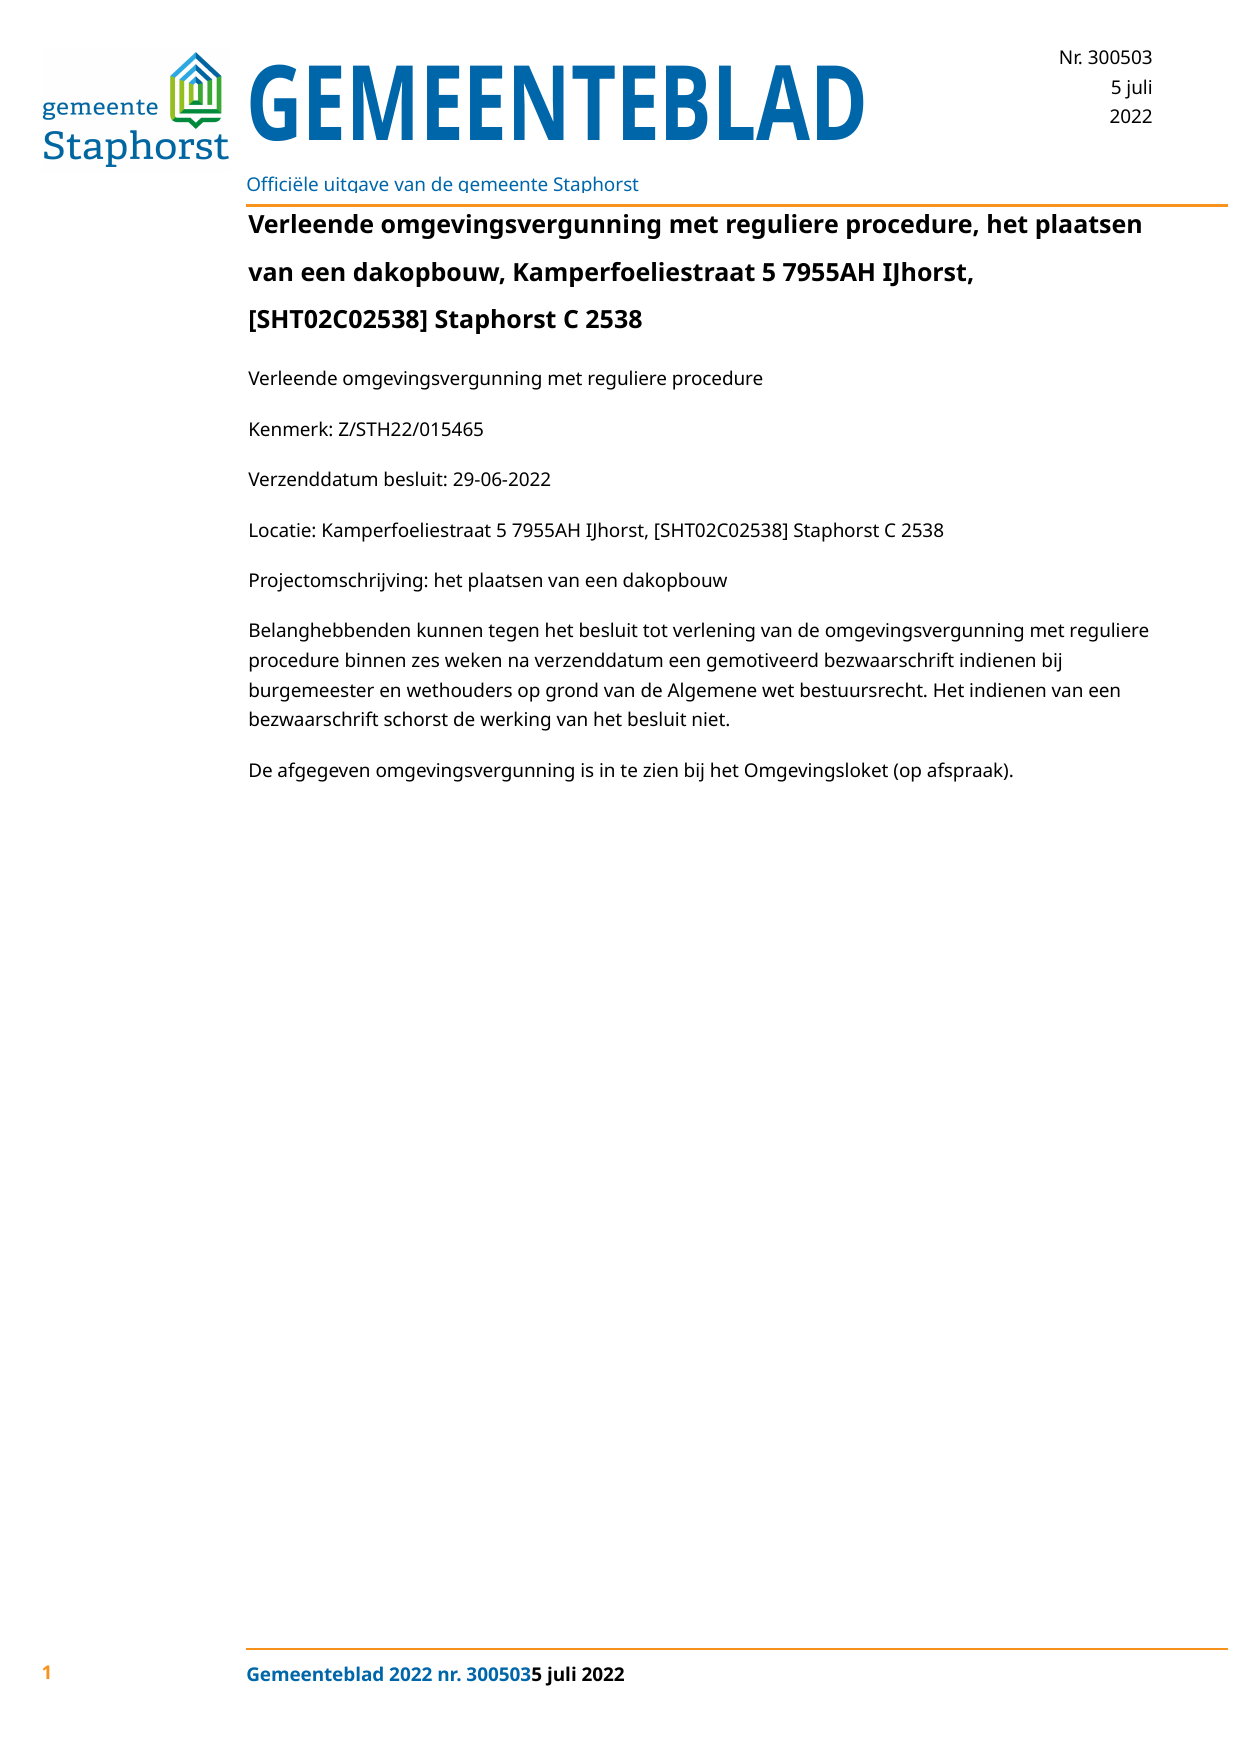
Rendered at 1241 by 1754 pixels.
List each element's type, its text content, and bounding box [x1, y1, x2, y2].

text Locatie: Kamperfoeliestraat 5 7955AH IJhorst, [SHT02C02538] Staphorst C 2538 [248, 517, 1152, 542]
picture [41, 47, 231, 172]
text Verzenddatum besluit: 29-06-2022 [248, 466, 1152, 492]
text Belanghebbenden kunnen tegen het besluit tot verlening van de omgevingsvergunning met reguliere procedure binnen zes weken na verzenddatum een gemotiveerd bezwaarschrift indienen bij burgemeester en wethouders op grond van de Algemene wet bestuursrecht. Het indienen van een bezwaarschrift schorst de werking van het besluit niet. [248, 618, 1152, 732]
text Projectomschrijving: het plaatsen van een dakopbouw [248, 567, 1152, 593]
text Kenmerk: Z/STH22/015465 [248, 416, 1152, 442]
text Verleende omgevingsvergunning met reguliere procedure [248, 366, 1152, 391]
text De afgegeven omgevingsvergunning is in te zien bij het Omgevingsloket (op afspraak). [248, 757, 1152, 782]
text Verleende omgevingsvergunning met reguliere procedure, het plaatsen van een dakopbouw, Kamperfoeliestraat 5 7955AH IJhorst, [SHT02C02538] Staphorst C 2538 [248, 207, 1152, 336]
